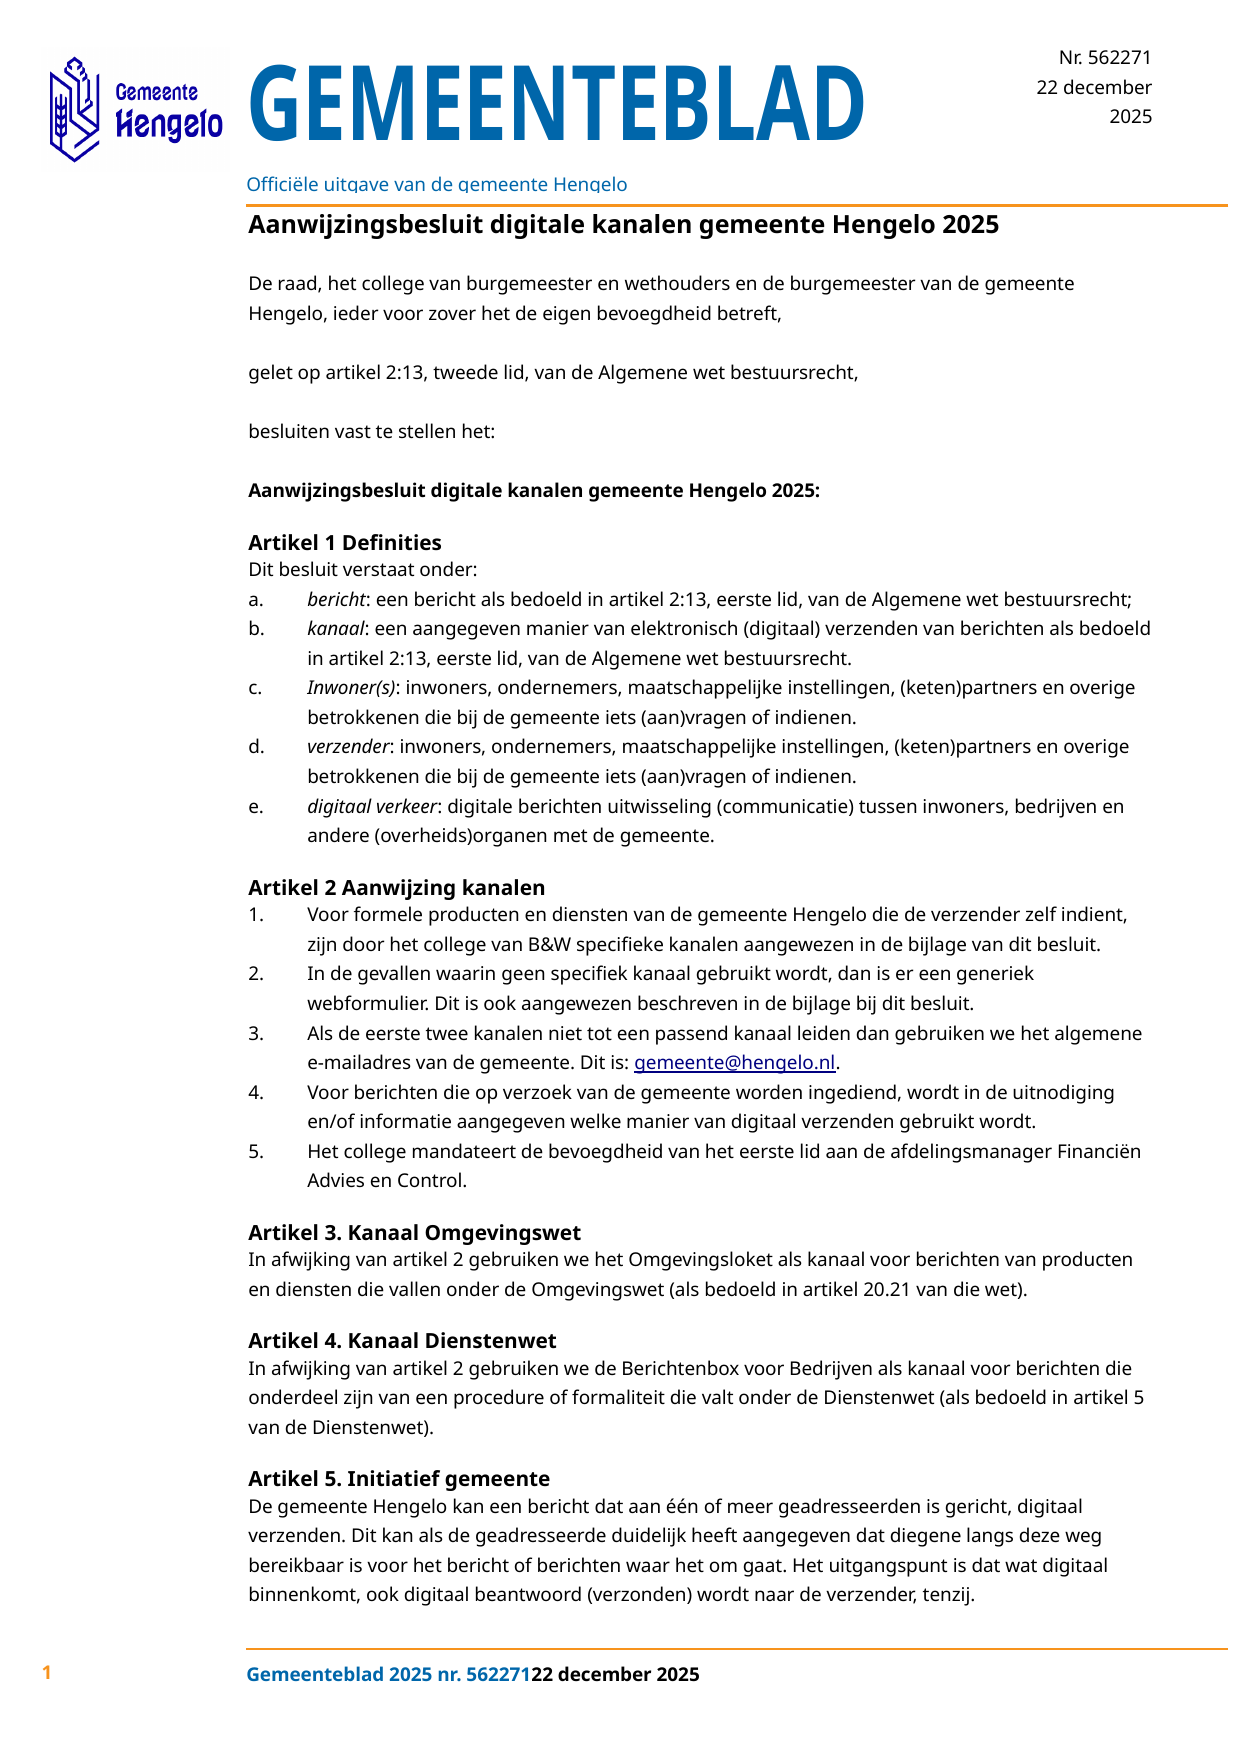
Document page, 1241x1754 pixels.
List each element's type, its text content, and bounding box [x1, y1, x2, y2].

list Voor berichten die op verzoek van de gemeente worden ingediend, wordt in de uitnodiging en/of informatie aangegeven welke manier van digitaal verzenden gebruikt wordt. [248, 1079, 1152, 1134]
list Het college mandateert de bevoegdheid van het eerste lid aan de afdelingsmanager Financiën Advies en Control. [248, 1138, 1152, 1193]
text Artikel 1 Definities [248, 528, 1152, 556]
list digitaal verkeer: digitale berichten uitwisseling (communicatie) tussen inwoners, bedrijven en andere (overheids)organen met de gemeente. [248, 793, 1152, 848]
text Aanwijzingsbesluit digitale kanalen gemeente Hengelo 2025 [248, 207, 1152, 241]
text besluiten vast te stellen het: [248, 418, 1152, 444]
list Als de eerste twee kanalen niet tot een passend kanaal leiden dan gebruiken we het algemene e-mailadres van de gemeente. Dit is: gemeente@hengelo.nl. [248, 1020, 1152, 1075]
list Inwoner(s): inwoners, ondernemers, maatschappelijke instellingen, (keten)partners en overige betrokkenen die bij de gemeente iets (aan)vragen of indienen. [248, 674, 1152, 730]
text Artikel 4. Kanaal Dienstenwet [248, 1326, 1152, 1355]
text Artikel 3. Kanaal Omgevingswet [248, 1218, 1152, 1246]
text De gemeente Hengelo kan een bericht dat aan één of meer geadresseerden is gericht, digitaal verzenden. Dit kan als de geadresseerde duidelijk heeft aangegeven dat diegene langs deze weg bereikbaar is voor het bericht of berichten waar het om gaat. Het uitgangspunt is dat wat digitaal binnenkomt, ook digitaal beantwoord (verzonden) wordt naar de verzender, tenzij. [248, 1493, 1152, 1607]
text Aanwijzingsbesluit digitale kanalen gemeente Hengelo 2025: [248, 477, 1152, 503]
text De raad, het college van burgemeester en wethouders en de burgemeester van de gemeente Hengelo, ieder voor zover het de eigen bevoegdheid betreft, [248, 270, 1152, 326]
text Artikel 5. Initiatief gemeente [248, 1464, 1152, 1493]
text In afwijking van artikel 2 gebruiken we de Berichtenbox voor Bedrijven als kanaal voor berichten die onderdeel zijn van een procedure of formaliteit die valt onder de Dienstenwet (als bedoeld in artikel 5 van de Dienstenwet). [248, 1355, 1152, 1440]
text Artikel 2 Aanwijzing kanalen [248, 873, 1152, 901]
list kanaal: een aangegeven manier van elektronisch (digitaal) verzenden van berichten als bedoeld in artikel 2:13, eerste lid, van de Algemene wet bestuursrecht. [248, 615, 1152, 671]
text gelet op artikel 2:13, tweede lid, van de Algemene wet bestuursrecht, [248, 359, 1152, 385]
list bericht: een bericht als bedoeld in artikel 2:13, eerste lid, van de Algemene wet bestuursrecht; [248, 586, 1152, 612]
text Dit besluit verstaat onder: [248, 556, 1152, 582]
list In de gevallen waarin geen specifiek kanaal gebruikt wordt, dan is er een generiek webformulier. Dit is ook aangewezen beschreven in de bijlage bij dit besluit. [248, 961, 1152, 1016]
list Voor formele producten en diensten van de gemeente Hengelo die de verzender zelf indient, zijn door het college van B&W specifieke kanalen aangewezen in de bijlage van dit besluit. [248, 901, 1152, 957]
picture [41, 47, 231, 172]
list verzender: inwoners, ondernemers, maatschappelijke instellingen, (keten)partners en overige betrokkenen die bij de gemeente iets (aan)vragen of indienen. [248, 734, 1152, 789]
text In afwijking van artikel 2 gebruiken we het Omgevingsloket als kanaal voor berichten van producten en diensten die vallen onder de Omgevingswet (als bedoeld in artikel 20.21 van die wet). [248, 1246, 1152, 1302]
